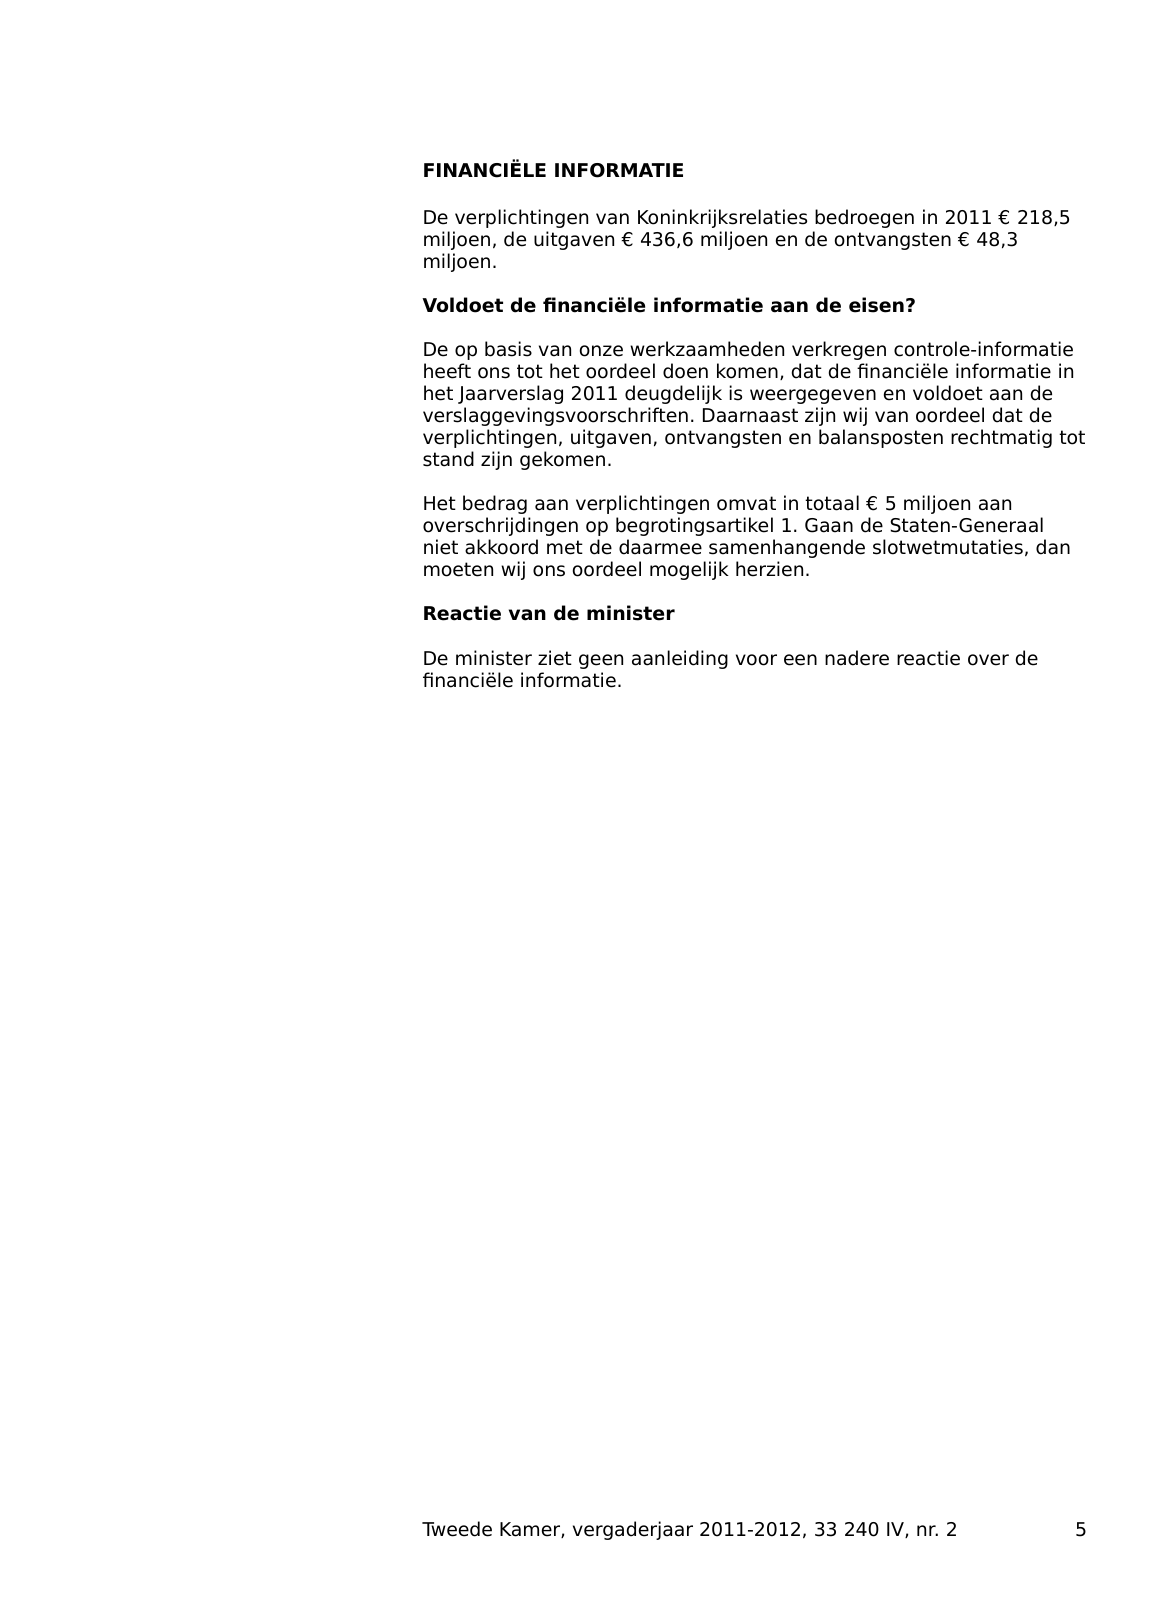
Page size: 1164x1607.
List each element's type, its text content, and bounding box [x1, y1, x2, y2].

text De op basis van onze werkzaamheden verkregen controle-informatie heeft ons tot het oordeel doen komen, dat de financiële informatie in het Jaarverslag 2011 deugdelijk is weergegeven en voldoet aan de verslaggevingsvoorschriften. Daarnaast zijn wij van oordeel dat de verplichtingen, uitgaven, ontvangsten en balansposten rechtmatig tot stand zijn gekomen. [422, 339, 1087, 471]
subtitle FINANCIËLE INFORMATIE [422, 160, 1087, 182]
subtitle Reactie van de minister [422, 603, 1087, 625]
text De minister ziet geen aanleiding voor een nadere reactie over de financiële informatie. [422, 647, 1087, 691]
text De verplichtingen van Koninkrijksrelaties bedroegen in 2011 € 218,5 miljoen, de uitgaven € 436,6 miljoen en de ontvangsten € 48,3 miljoen. [422, 207, 1087, 273]
subtitle Voldoet de financiële informatie aan de eisen? [422, 295, 1087, 317]
text Het bedrag aan verplichtingen omvat in totaal € 5 miljoen aan overschrijdingen op begrotingsartikel 1. Gaan de Staten-Generaal niet akkoord met de daarmee samenhangende slotwetmutaties, dan moeten wij ons oordeel mogelijk herzien. [422, 493, 1087, 581]
